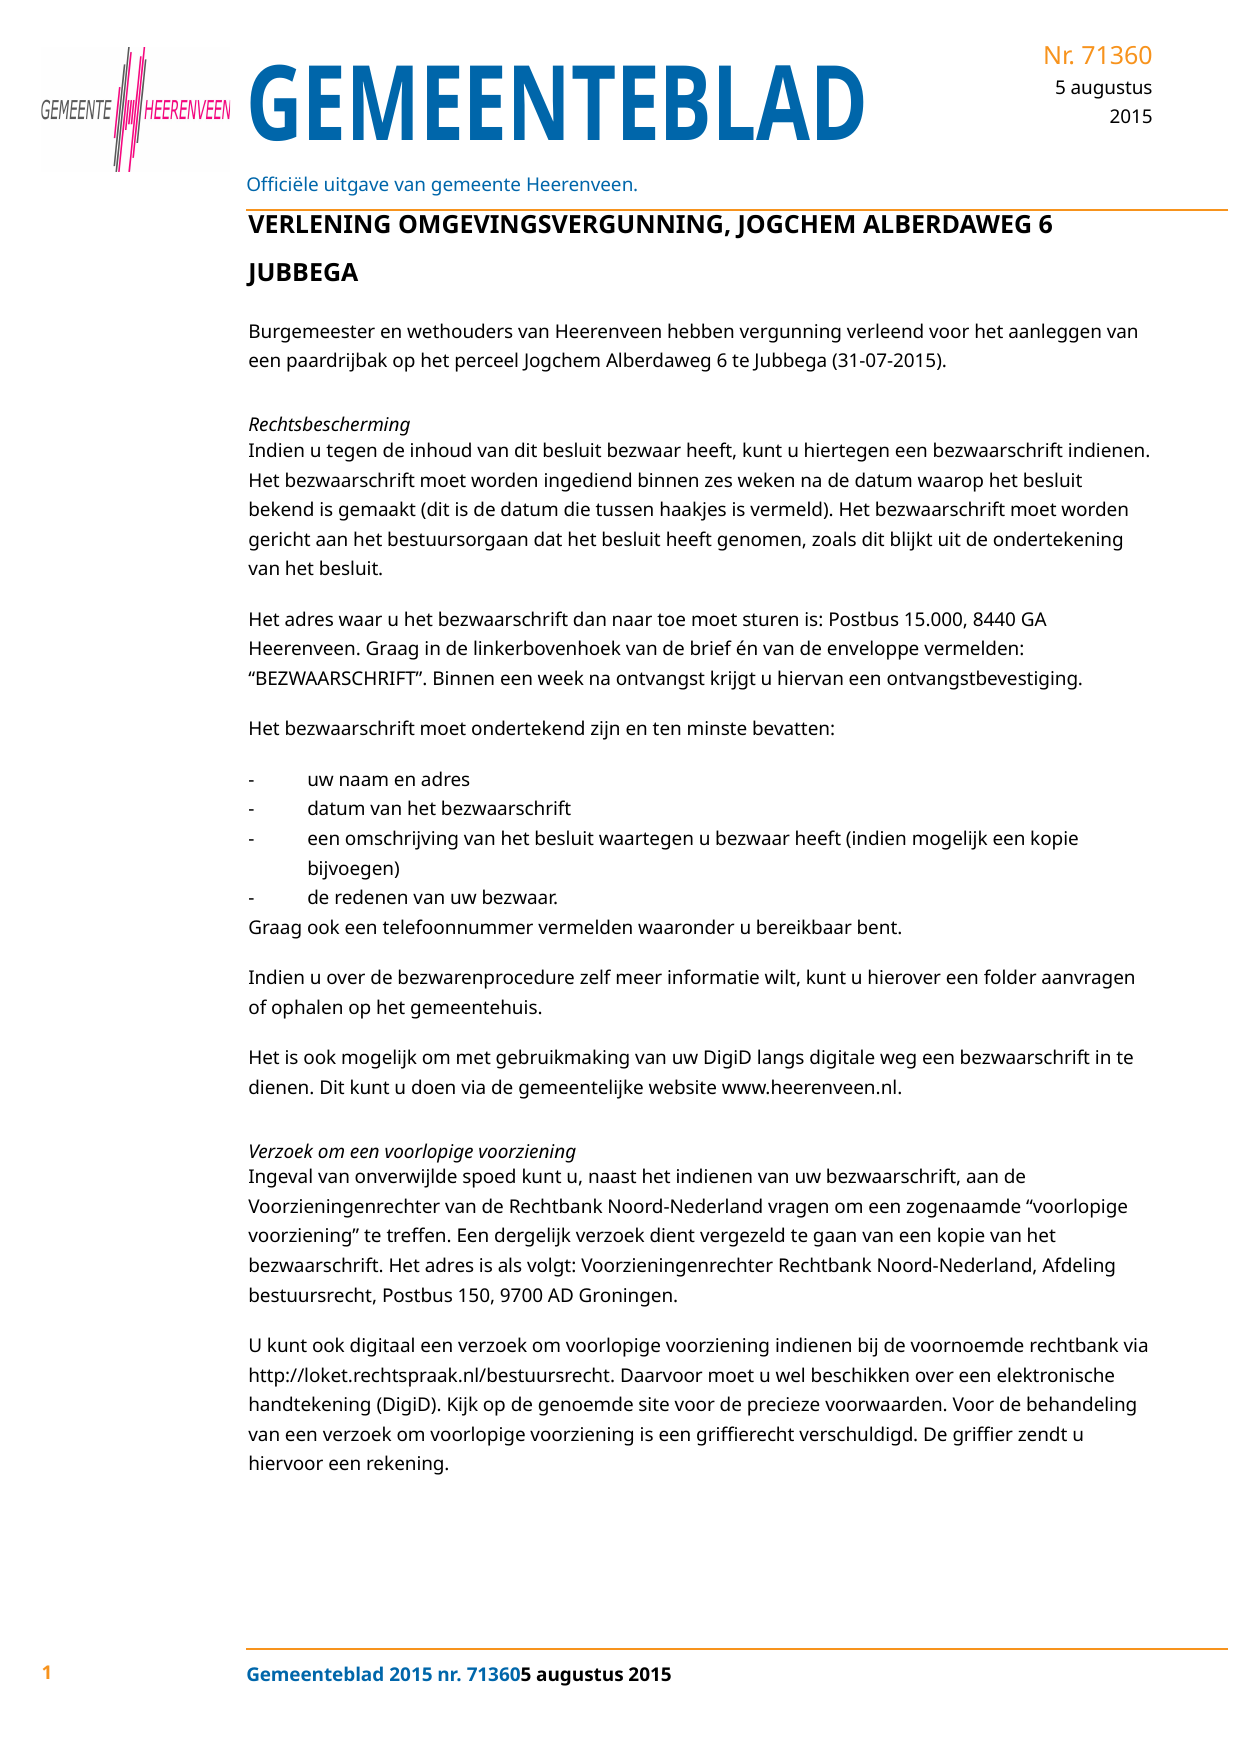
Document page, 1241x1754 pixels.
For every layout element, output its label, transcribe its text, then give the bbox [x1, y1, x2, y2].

text VERLENING OMGEVINGSVERGUNNING, JOGCHEM ALBERDAWEG 6 JUBBEGA [248, 211, 1152, 288]
text Graag ook een telefoonnummer vermelden waaronder u bereikbaar bent. [248, 914, 1152, 939]
text U kunt ook digitaal een verzoek om voorlopige voorziening indienen bij de voornoemde rechtbank via http://loket.rechtspraak.nl/bestuursrecht. Daarvoor moet u wel beschikken over een elektronische handtekening (DigiD). Kijk op de genoemde site voor de precieze voorwaarden. Voor de behandeling van een verzoek om voorlopige voorziening is een griffierecht verschuldigd. De griffier zendt u hiervoor een rekening. [248, 1332, 1152, 1476]
list de redenen van uw bezwaar. [248, 884, 1152, 910]
text Het is ook mogelijk om met gebruikmaking van uw DigiD langs digitale weg een bezwaarschrift in te dienen. Dit kunt u doen via de gemeentelijke website www.heerenveen.nl. [248, 1044, 1152, 1099]
text Het adres waar u het bezwaarschrift dan naar toe moet sturen is: Postbus 15.000, 8440 GA Heerenveen. Graag in de linkerbovenhoek van de brief én van de enveloppe vermelden: “BEZWAARSCHRIFT”. Binnen een week na ontvangst krijgt u hiervan een ontvangstbevestiging. [248, 606, 1152, 691]
picture [41, 47, 231, 172]
text Het bezwaarschrift moet ondertekend zijn en ten minste bevatten: [248, 716, 1152, 741]
text Indien u over de bezwarenprocedure zelf meer informatie wilt, kunt u hierover een folder aanvragen of ophalen op het gemeentehuis. [248, 964, 1152, 1019]
list datum van het bezwaarschrift [248, 796, 1152, 821]
text Ingeval van onverwijlde spoed kunt u, naast het indienen van uw bezwaarschrift, aan de Voorzieningenrechter van de Rechtbank Noord-Nederland vragen om een zogenaamde “voorlopige voorziening” te treffen. Een dergelijk verzoek dient vergezeld te gaan van een kopie van het bezwaarschrift. Het adres is als volgt: Voorzieningenrechter Rechtbank Noord-Nederland, Afdeling bestuursrecht, Postbus 150, 9700 AD Groningen. [248, 1163, 1152, 1308]
text Verzoek om een voorlopige voorziening [248, 1138, 1152, 1163]
text Burgemeester en wethouders van Heerenveen hebben vergunning verleend voor het aanleggen van een paardrijbak op het perceel Jogchem Alberdaweg 6 te Jubbega (31-07-2015). [248, 318, 1152, 373]
text Rechtsbescherming [248, 411, 1152, 437]
list een omschrijving van het besluit waartegen u bezwaar heeft (indien mogelijk een kopie bijvoegen) [248, 825, 1152, 880]
list uw naam en adres [248, 766, 1152, 792]
text Indien u tegen de inhoud van dit besluit bezwaar heeft, kunt u hiertegen een bezwaarschrift indienen. Het bezwaarschrift moet worden ingediend binnen zes weken na de datum waarop het besluit bekend is gemaakt (dit is de datum die tussen haakjes is vermeld). Het bezwaarschrift moet worden gericht aan het bestuursorgaan dat het besluit heeft genomen, zoals dit blijkt uit de ondertekening van het besluit. [248, 437, 1152, 581]
